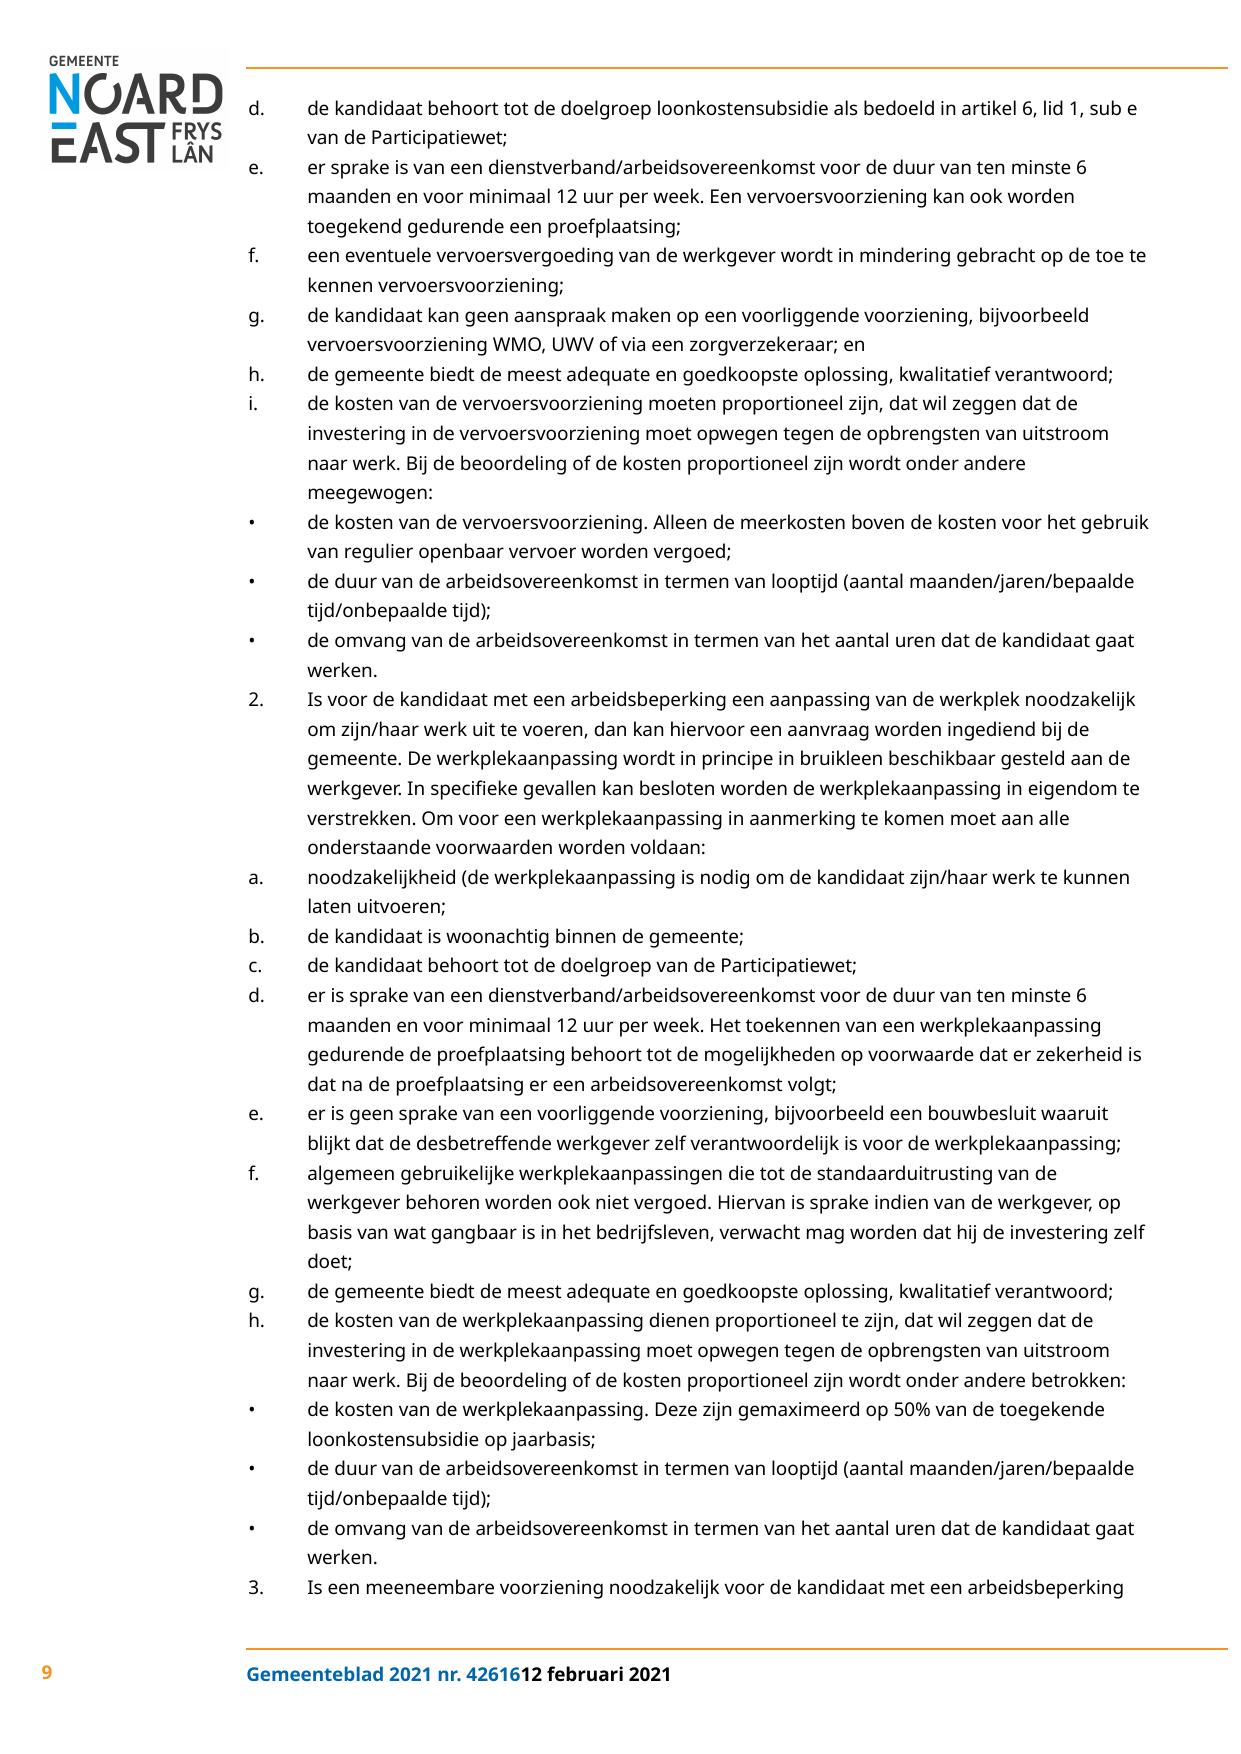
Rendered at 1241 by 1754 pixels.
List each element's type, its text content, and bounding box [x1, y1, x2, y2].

list Is voor de kandidaat met een arbeidsbeperking een aanpassing van de werkplek noodzakelijk om zijn/haar werk uit te voeren, dan kan hiervoor een aanvraag worden ingediend bij de gemeente. De werkplekaanpassing wordt in principe in bruikleen beschikbaar gesteld aan de werkgever. In specifieke gevallen kan besloten worden de werkplekaanpassing in eigendom te verstrekken. Om voor een werkplekaanpassing in aanmerking te komen moet aan alle onderstaande voorwaarden worden voldaan: [248, 686, 1152, 860]
list de kandidaat behoort tot de doelgroep loonkostensubsidie als bedoeld in artikel 6, lid 1, sub e van de Participatiewet; [248, 95, 1152, 150]
list de kosten van de werkplekaanpassing. Deze zijn gemaximeerd op 50% van de toegekende loonkostensubsidie op jaarbasis; [248, 1396, 1152, 1452]
picture [41, 47, 231, 172]
list de kandidaat kan geen aanspraak maken op een voorliggende voorziening, bijvoorbeeld vervoersvoorziening WMO, UWV of via een zorgverzekeraar; en [248, 302, 1152, 357]
list de kandidaat behoort tot de doelgroep van de Participatiewet; [248, 953, 1152, 978]
list de kosten van de vervoersvoorziening moeten proportioneel zijn, dat wil zeggen dat de investering in de vervoersvoorziening moet opwegen tegen de opbrengsten van uitstroom naar werk. Bij de beoordeling of de kosten proportioneel zijn wordt onder andere meegewogen: [248, 391, 1152, 505]
list de kosten van de werkplekaanpassing dienen proportioneel te zijn, dat wil zeggen dat de investering in de werkplekaanpassing moet opwegen tegen de opbrengsten van uitstroom naar werk. Bij de beoordeling of de kosten proportioneel zijn wordt onder andere betrokken: [248, 1308, 1152, 1393]
list de kosten van de vervoersvoorziening. Alleen de meerkosten boven de kosten voor het gebruik van regulier openbaar vervoer worden vergoed; [248, 509, 1152, 564]
list noodzakelijkheid (de werkplekaanpassing is nodig om de kandidaat zijn/haar werk te kunnen laten uitvoeren; [248, 864, 1152, 919]
list de duur van de arbeidsovereenkomst in termen van looptijd (aantal maanden/jaren/bepaalde tijd/onbepaalde tijd); [248, 1456, 1152, 1511]
list Is een meeneembare voorziening noodzakelijk voor de kandidaat met een arbeidsbeperking [248, 1574, 1152, 1600]
list een eventuele vervoersvergoeding van de werkgever wordt in mindering gebracht op de toe te kennen vervoersvoorziening; [248, 243, 1152, 298]
list er sprake is van een dienstverband/arbeidsovereenkomst voor de duur van ten minste 6 maanden en voor minimaal 12 uur per week. Een vervoersvoorziening kan ook worden toegekend gedurende een proefplaatsing; [248, 154, 1152, 239]
list de omvang van de arbeidsovereenkomst in termen van het aantal uren dat de kandidaat gaat werken. [248, 1515, 1152, 1570]
list de gemeente biedt de meest adequate en goedkoopste oplossing, kwalitatief verantwoord; [248, 1278, 1152, 1304]
list algemeen gebruikelijke werkplekaanpassingen die tot de standaarduitrusting van de werkgever behoren worden ook niet vergoed. Hiervan is sprake indien van de werkgever, op basis van wat gangbaar is in het bedrijfsleven, verwacht mag worden dat hij de investering zelf doet; [248, 1160, 1152, 1274]
list de omvang van de arbeidsovereenkomst in termen van het aantal uren dat de kandidaat gaat werken. [248, 627, 1152, 683]
list de duur van de arbeidsovereenkomst in termen van looptijd (aantal maanden/jaren/bepaalde tijd/onbepaalde tijd); [248, 568, 1152, 623]
list de gemeente biedt de meest adequate en goedkoopste oplossing, kwalitatief verantwoord; [248, 361, 1152, 387]
list de kandidaat is woonachtig binnen de gemeente; [248, 923, 1152, 949]
list er is geen sprake van een voorliggende voorziening, bijvoorbeeld een bouwbesluit waaruit blijkt dat de desbetreffende werkgever zelf verantwoordelijk is voor de werkplekaanpassing; [248, 1101, 1152, 1156]
list er is sprake van een dienstverband/arbeidsovereenkomst voor de duur van ten minste 6 maanden en voor minimaal 12 uur per week. Het toekennen van een werkplekaanpassing gedurende de proefplaatsing behoort tot de mogelijkheden op voorwaarde dat er zekerheid is dat na de proefplaatsing er een arbeidsovereenkomst volgt; [248, 982, 1152, 1097]
